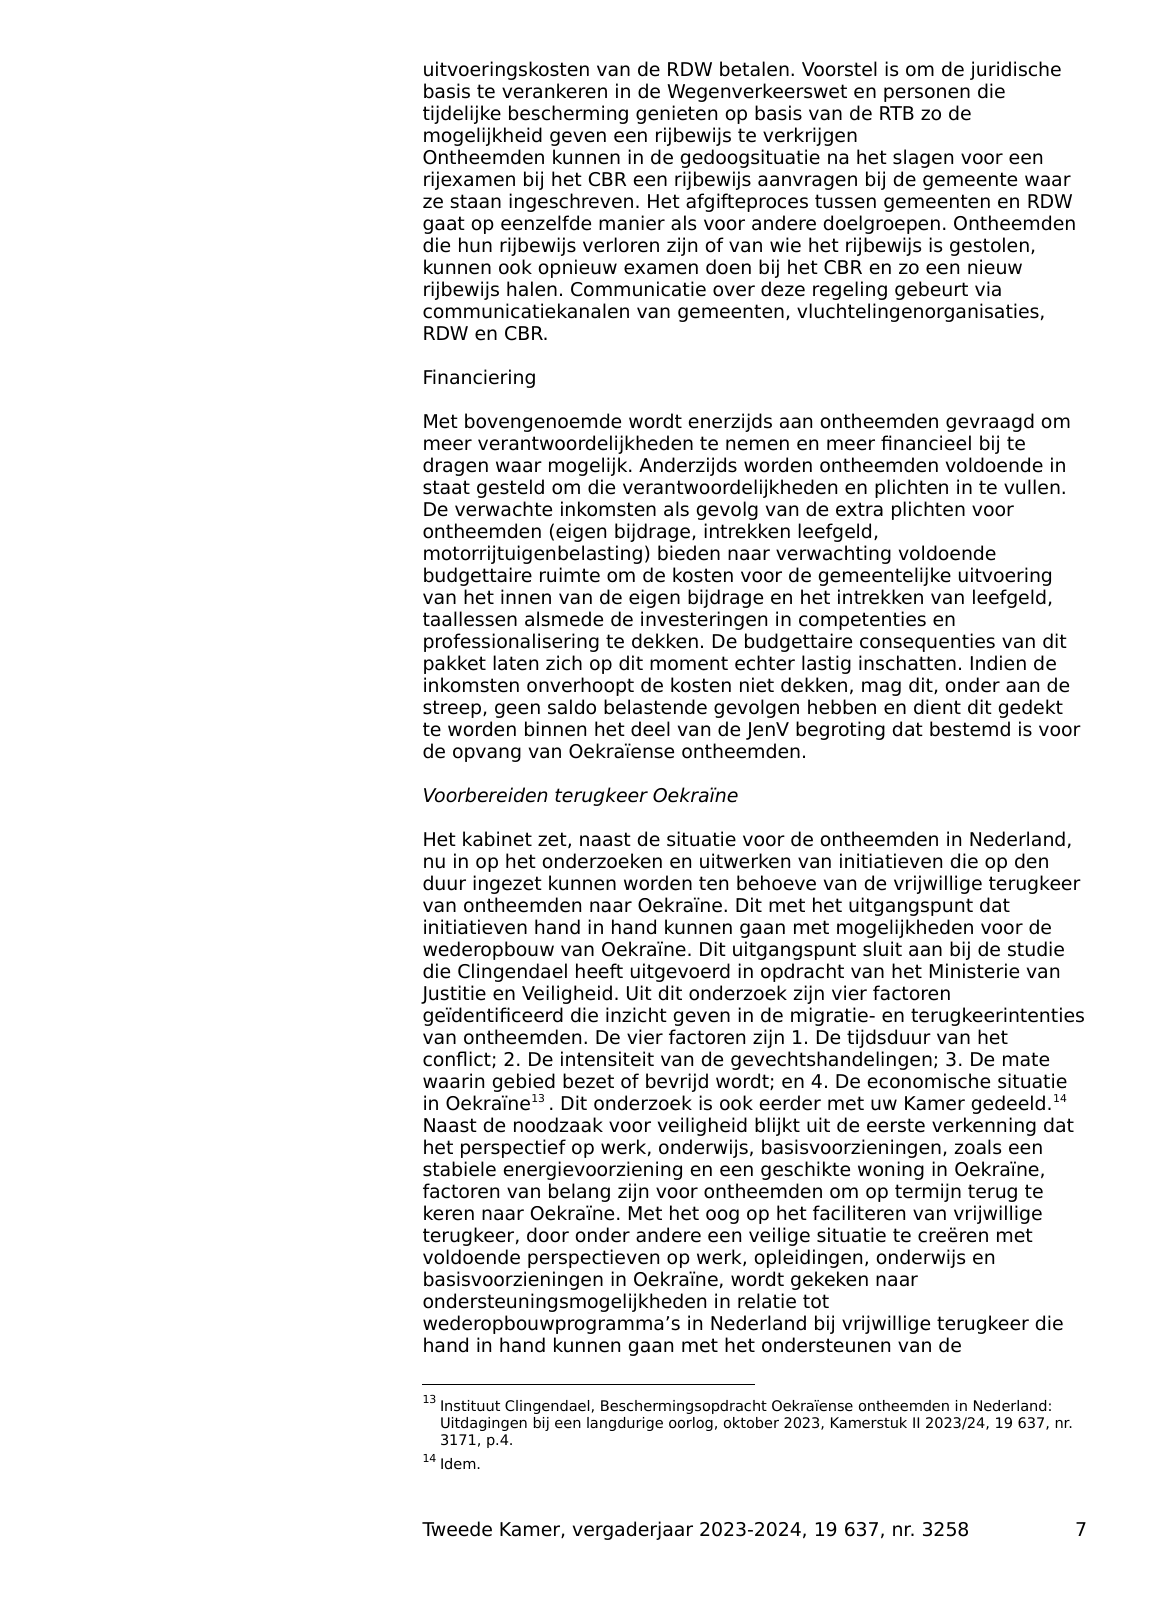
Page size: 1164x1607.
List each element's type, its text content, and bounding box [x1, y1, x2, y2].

text uitvoeringskosten van de RDW betalen. Voorstel is om de juridische basis te verankeren in de Wegenverkeerswet en personen die tijdelijke bescherming genieten op basis van de RTB zo de mogelijkheid geven een rijbewijs te verkrijgen [422, 59, 1087, 147]
subtitle Financiering [422, 367, 1087, 389]
text Instituut Clingendael, Beschermingsopdracht Oekraïense ontheemden in Nederland: Uitdagingen bij een langdurige oorlog, oktober 2023, Kamerstuk II 2023/24, 19 637, nr. 3171, p.4. [422, 1393, 1087, 1449]
text Naast de noodzaak voor veiligheid blijkt uit de eerste verkenning dat het perspectief op werk, onderwijs, basisvoorzieningen, zoals een stabiele energievoorziening en een geschikte woning in Oekraïne, factoren van belang zijn voor ontheemden om op termijn terug te keren naar Oekraïne. Met het oog op het faciliteren van vrijwillige terugkeer, door onder andere een veilige situatie te creëren met voldoende perspectieven op werk, opleidingen, onderwijs en basisvoorzieningen in Oekraïne, wordt gekeken naar ondersteuningsmogelijkheden in relatie tot wederopbouwprogramma’s in Nederland bij vrijwillige terugkeer die hand in hand kunnen gaan met het ondersteunen van de [422, 1115, 1087, 1357]
text Het kabinet zet, naast de situatie voor de ontheemden in Nederland, nu in op het onderzoeken en uitwerken van initiatieven die op den duur ingezet kunnen worden ten behoeve van de vrijwillige terugkeer van ontheemden naar Oekraïne. Dit met het uitgangspunt dat initiatieven hand in hand kunnen gaan met mogelijkheden voor de wederopbouw van Oekraïne. Dit uitgangspunt sluit aan bij de studie die Clingendael heeft uitgevoerd in opdracht van het Ministerie van Justitie en Veiligheid. Uit dit onderzoek zijn vier factoren geïdentificeerd die inzicht geven in de migratie- en terugkeerintenties van ontheemden. De vier factoren zijn 1. De tijdsduur van het conflict; 2. De intensiteit van de gevechtshandelingen; 3. De mate waarin gebied bezet of bevrijd wordt; en 4. De economische situatie in Oekraïne. Dit onderzoek is ook eerder met uw Kamer gedeeld. [422, 829, 1087, 1115]
text Ontheemden kunnen in de gedoogsituatie na het slagen voor een rijexamen bij het CBR een rijbewijs aanvragen bij de gemeente waar ze staan ingeschreven. Het afgifteproces tussen gemeenten en RDW gaat op eenzelfde manier als voor andere doelgroepen. Ontheemden die hun rijbewijs verloren zijn of van wie het rijbewijs is gestolen, kunnen ook opnieuw examen doen bij het CBR en zo een nieuw rijbewijs halen. Communicatie over deze regeling gebeurt via communicatiekanalen van gemeenten, vluchtelingenorganisaties, RDW en CBR. [422, 147, 1087, 345]
subtitle Voorbereiden terugkeer Oekraïne [422, 785, 1087, 807]
text Met bovengenoemde wordt enerzijds aan ontheemden gevraagd om meer verantwoordelijkheden te nemen en meer financieel bij te dragen waar mogelijk. Anderzijds worden ontheemden voldoende in staat gesteld om die verantwoordelijkheden en plichten in te vullen. De verwachte inkomsten als gevolg van de extra plichten voor ontheemden (eigen bijdrage, intrekken leefgeld, motorrijtuigenbelasting) bieden naar verwachting voldoende budgettaire ruimte om de kosten voor de gemeentelijke uitvoering van het innen van de eigen bijdrage en het intrekken van leefgeld, taallessen alsmede de investeringen in competenties en professionalisering te dekken. De budgettaire consequenties van dit pakket laten zich op dit moment echter lastig inschatten. Indien de inkomsten onverhoopt de kosten niet dekken, mag dit, onder aan de streep, geen saldo belastende gevolgen hebben en dient dit gedekt te worden binnen het deel van de JenV begroting dat bestemd is voor de opvang van Oekraïense ontheemden. [422, 411, 1087, 763]
text Idem. [422, 1452, 1087, 1474]
